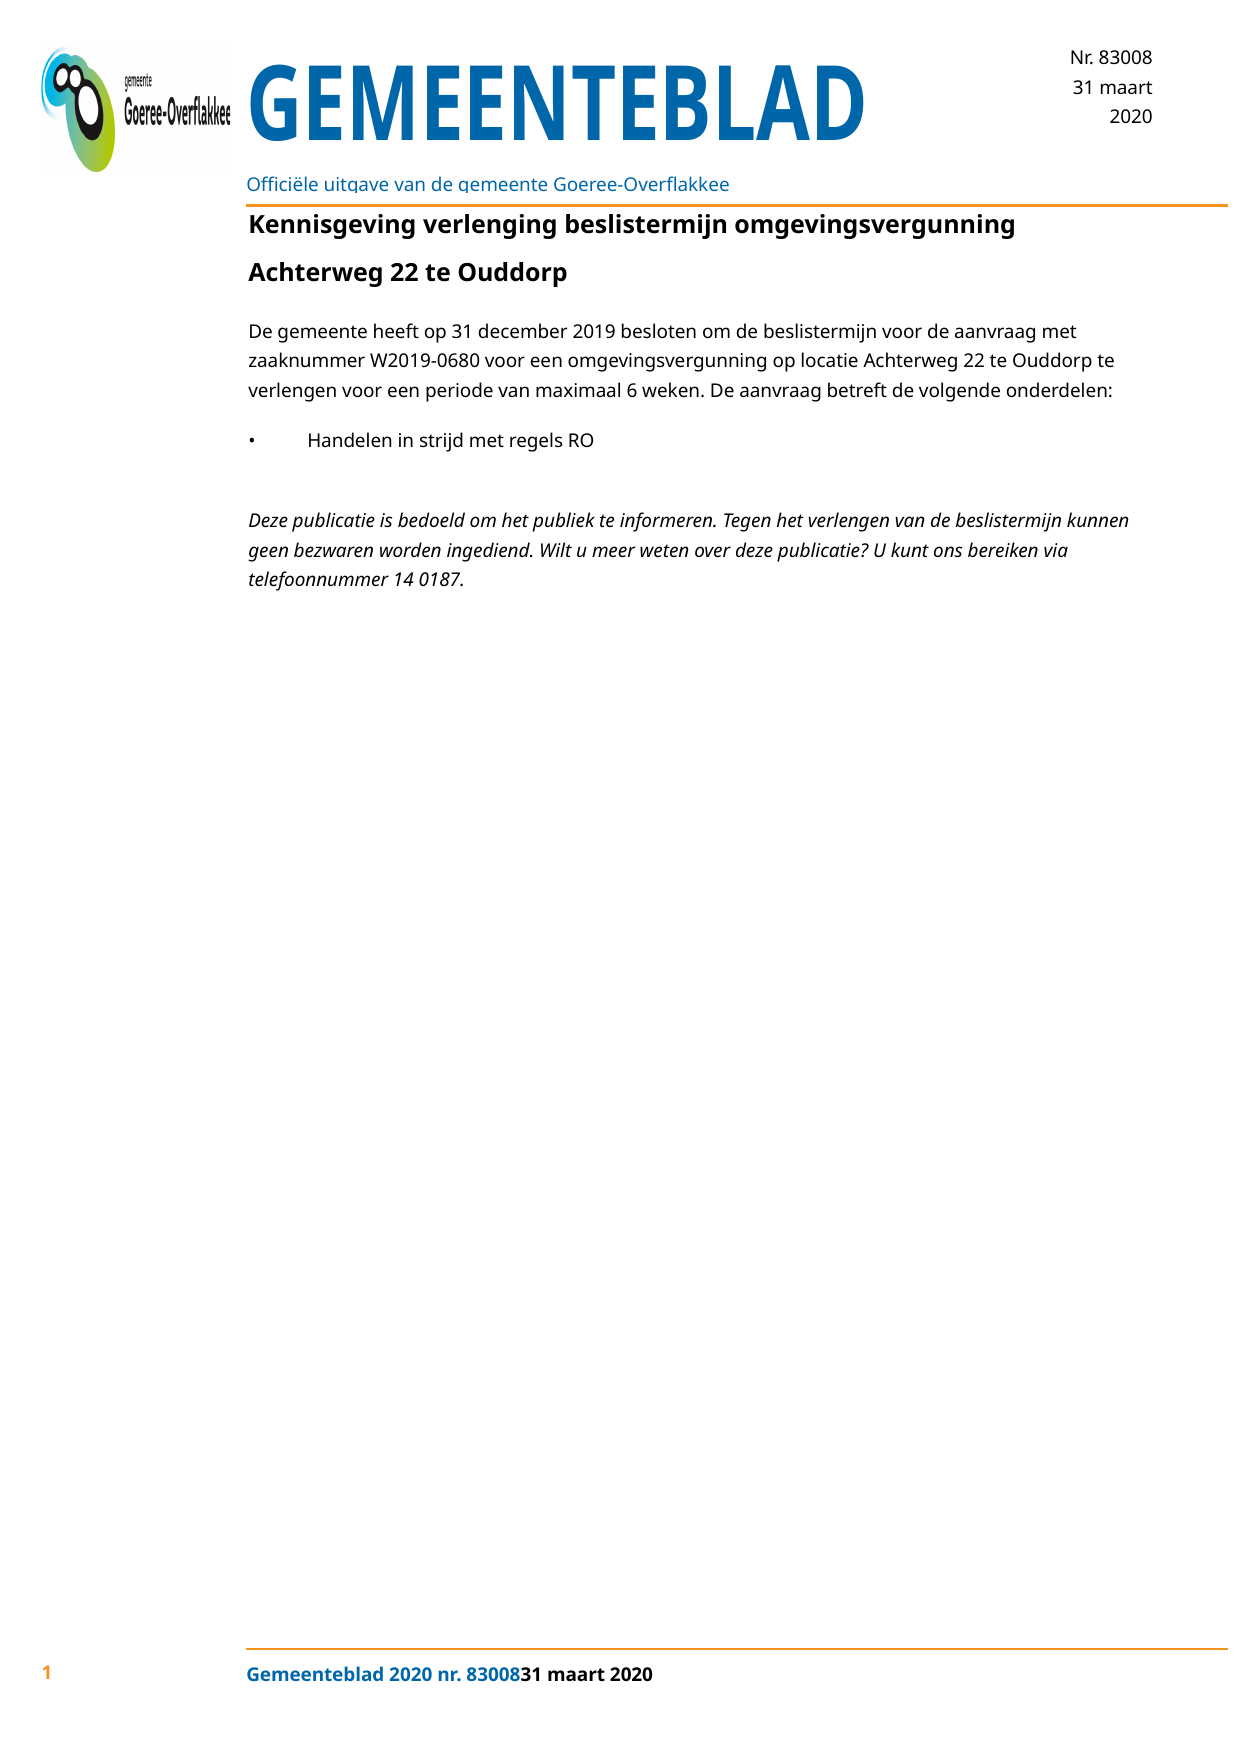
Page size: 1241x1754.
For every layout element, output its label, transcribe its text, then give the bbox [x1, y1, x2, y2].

text De gemeente heeft op 31 december 2019 besloten om de beslistermijn voor de aanvraag met zaaknummer W2019-0680 voor een omgevingsvergunning op locatie Achterweg 22 te Ouddorp te verlengen voor een periode van maximaal 6 weken. De aanvraag betreft de volgende onderdelen: [248, 318, 1152, 403]
text Kennisgeving verlenging beslistermijn omgevingsvergunning Achterweg 22 te Ouddorp [248, 207, 1152, 288]
picture [41, 47, 231, 172]
text Deze publicatie is bedoeld om het publiek te informeren. Tegen het verlengen van de beslistermijn kunnen geen bezwaren worden ingediend. Wilt u meer weten over deze publicatie? U kunt ons bereiken via telefoonnummer 14 0187. [248, 507, 1152, 592]
list Handelen in strijd met regels RO [248, 427, 1152, 453]
